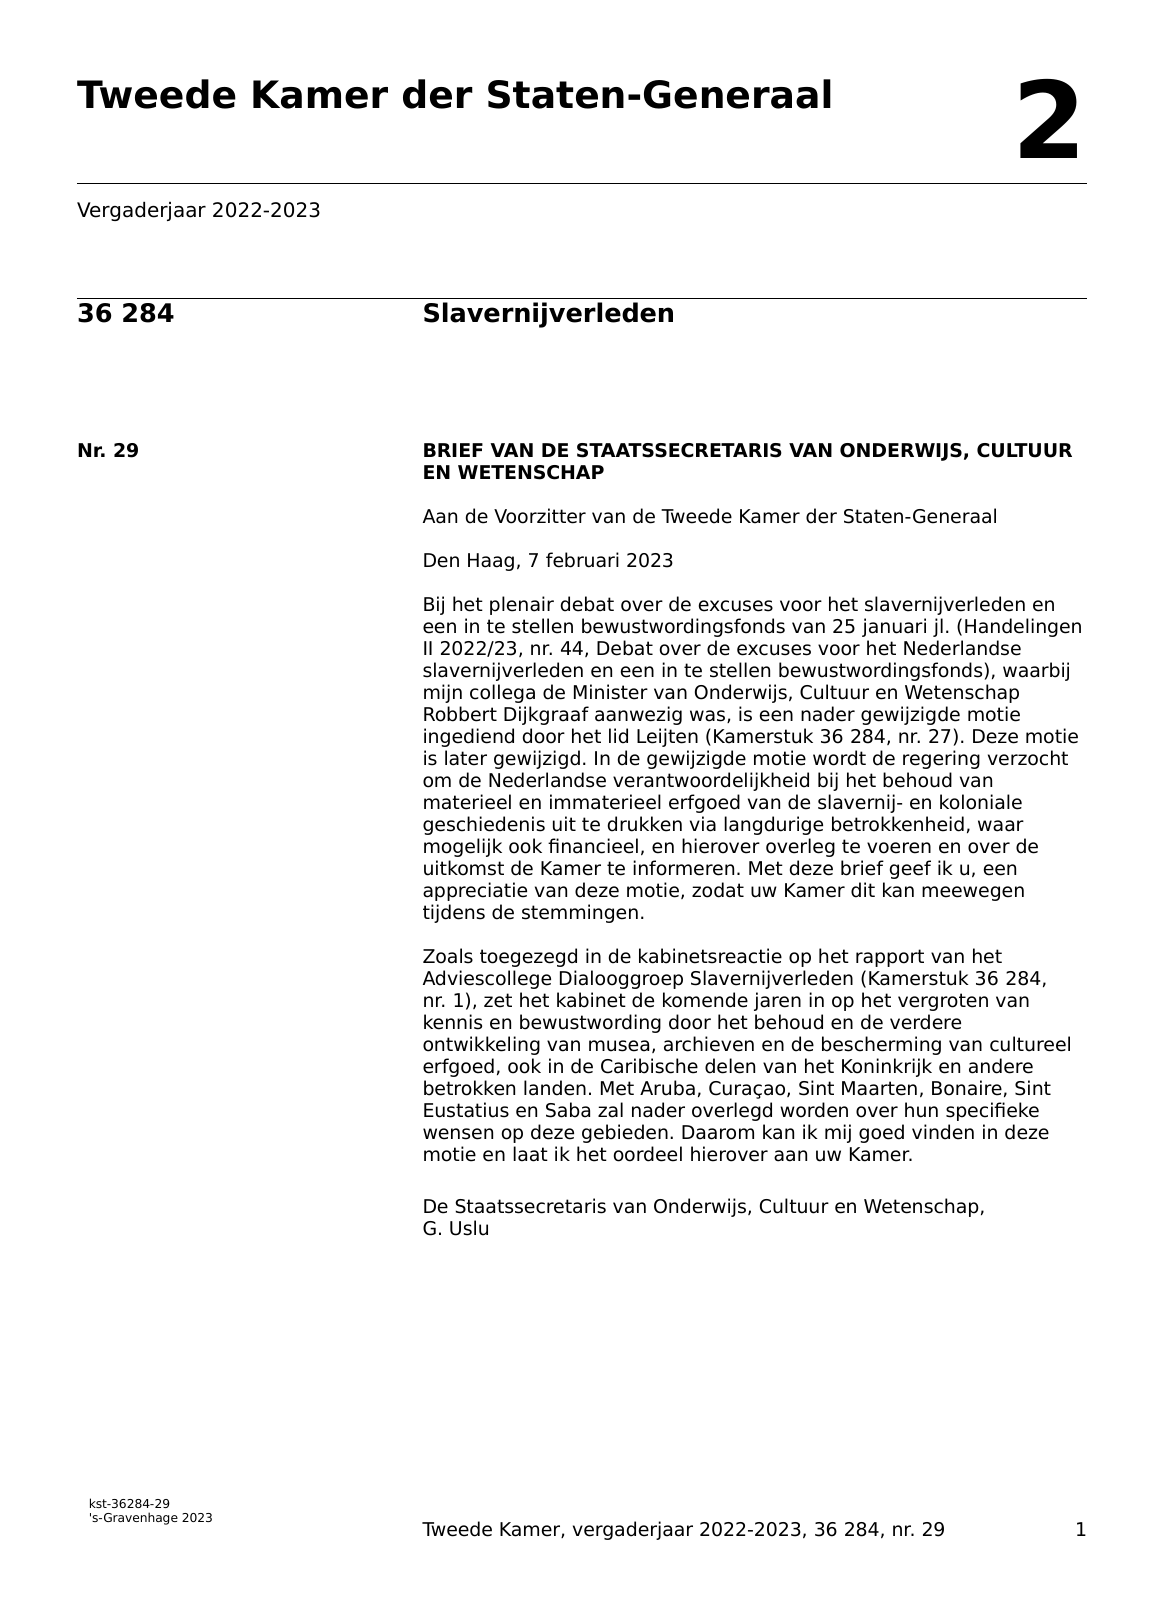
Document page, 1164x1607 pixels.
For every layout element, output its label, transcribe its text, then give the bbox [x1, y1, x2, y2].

text De Staatssecretaris van Onderwijs, Cultuur en Wetenschap, G. Uslu [422, 1196, 1087, 1240]
table_header Tweede Kamer der Staten-Generaal [77, 59, 886, 183]
text 's-Gravenhage 2023 [88, 1511, 323, 1525]
text Bij het plenair debat over de excuses voor het slavernijverleden en een in te stellen bewustwordingsfonds van 25 januari jl. (Handelingen II 2022/23, nr. 44, Debat over de excuses voor het Nederlandse slavernijverleden en een in te stellen bewustwordingsfonds), waarbij mijn collega de Minister van Onderwijs, Cultuur en Wetenschap Robbert Dijkgraaf aanwezig was, is een nader gewijzigde motie ingediend door het lid Leijten (Kamerstuk 36 284, nr. 27). Deze motie is later gewijzigd. In de gewijzigde motie wordt de regering verzocht om de Nederlandse verantwoordelijkheid bij het behoud van materieel en immaterieel erfgoed van de slavernij- en koloniale geschiedenis uit te drukken via langdurige betrokkenheid, waar mogelijk ook financieel, en hierover overleg te voeren en over de uitkomst de Kamer te informeren. Met deze brief geef ik u, een appreciatie van deze motie, zodat uw Kamer dit kan meewegen tijdens de stemmingen. [422, 594, 1087, 924]
table_cell Vergaderjaar 2022-2023 [77, 184, 1087, 298]
text kst-36284-29 [88, 1497, 323, 1511]
text Zoals toegezegd in de kabinetsreactie op het rapport van het Adviescollege Dialooggroep Slavernijverleden (Kamerstuk 36 284, nr. 1), zet het kabinet de komende jaren in op het vergroten van kennis en bewustwording door het behoud en de verdere ontwikkeling van musea, archieven en de bescherming van cultureel erfgoed, ook in de Caribische delen van het Koninkrijk en andere betrokken landen. Met Aruba, Curaçao, Sint Maarten, Bonaire, Sint Eustatius en Saba zal nader overlegd worden over hun specifieke wensen op deze gebieden. Daarom kan ik mij goed vinden in deze motie en laat ik het oordeel hierover aan uw Kamer. [422, 946, 1087, 1166]
table_header 2 [886, 59, 1087, 183]
text Aan de Voorzitter van de Tweede Kamer der Staten-Generaal [422, 506, 1087, 528]
subtitle Nr. 29 BRIEF VAN DE STAATSSECRETARIS VAN ONDERWIJS, CULTUUR EN WETENSCHAP [77, 440, 1087, 484]
text Den Haag, 7 februari 2023 [422, 550, 1087, 572]
subtitle 36 284 Slavernijverleden [77, 299, 1087, 329]
